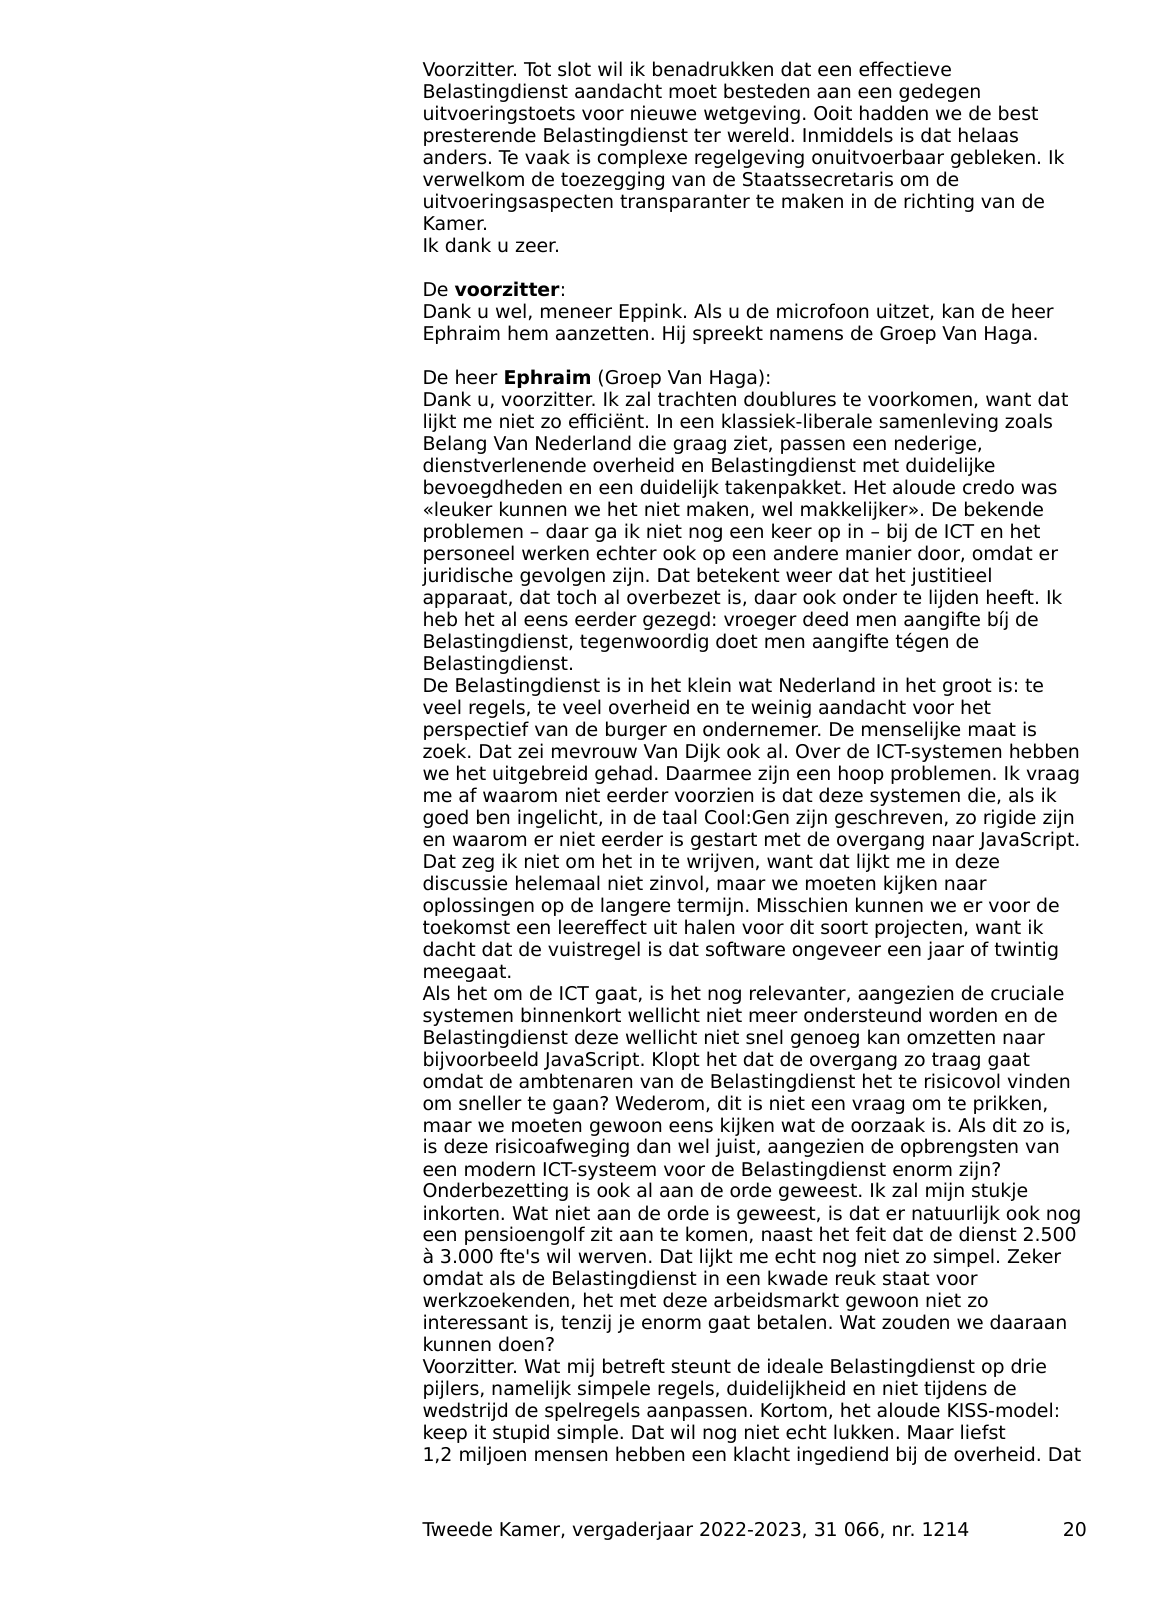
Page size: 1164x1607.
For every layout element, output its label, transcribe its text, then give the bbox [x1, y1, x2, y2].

text De heer Ephraim (Groep Van Haga): [422, 367, 1087, 389]
text De Belastingdienst is in het klein wat Nederland in het groot is: te veel regels, te veel overheid en te weinig aandacht voor het perspectief van de burger en ondernemer. De menselijke maat is zoek. Dat zei mevrouw Van Dijk ook al. Over de ICT-systemen hebben we het uitgebreid gehad. Daarmee zijn een hoop problemen. Ik vraag me af waarom niet eerder voorzien is dat deze systemen die, als ik goed ben ingelicht, in de taal Cool:Gen zijn geschreven, zo rigide zijn en waarom er niet eerder is gestart met de overgang naar JavaScript. Dat zeg ik niet om het in te wrijven, want dat lijkt me in deze discussie helemaal niet zinvol, maar we moeten kijken naar oplossingen op de langere termijn. Misschien kunnen we er voor de toekomst een leereffect uit halen voor dit soort projecten, want ik dacht dat de vuistregel is dat software ongeveer een jaar of twintig meegaat. [422, 675, 1087, 983]
text Voorzitter. Tot slot wil ik benadrukken dat een effectieve Belastingdienst aandacht moet besteden aan een gedegen uitvoeringstoets voor nieuwe wetgeving. Ooit hadden we de best presterende Belastingdienst ter wereld. Inmiddels is dat helaas anders. Te vaak is complexe regelgeving onuitvoerbaar gebleken. Ik verwelkom de toezegging van de Staatssecretaris om de uitvoeringsaspecten transparanter te maken in de richting van de Kamer. [422, 59, 1087, 235]
text Dank u, voorzitter. Ik zal trachten doublures te voorkomen, want dat lijkt me niet zo efficiënt. In een klassiek-liberale samenleving zoals Belang Van Nederland die graag ziet, passen een nederige, dienstverlenende overheid en Belastingdienst met duidelijke bevoegdheden en een duidelijk takenpakket. Het aloude credo was «leuker kunnen we het niet maken, wel makkelijker». De bekende problemen – daar ga ik niet nog een keer op in – bij de ICT en het personeel werken echter ook op een andere manier door, omdat er juridische gevolgen zijn. Dat betekent weer dat het justitieel apparaat, dat toch al overbezet is, daar ook onder te lijden heeft. Ik heb het al eens eerder gezegd: vroeger deed men aangifte bíj de Belastingdienst, tegenwoordig doet men aangifte tégen de Belastingdienst. [422, 389, 1087, 675]
text Onderbezetting is ook al aan de orde geweest. Ik zal mijn stukje inkorten. Wat niet aan de orde is geweest, is dat er natuurlijk ook nog een pensioengolf zit aan te komen, naast het feit dat de dienst 2.500 à 3.000 fte's wil werven. Dat lijkt me echt nog niet zo simpel. Zeker omdat als de Belastingdienst in een kwade reuk staat voor werkzoekenden, het met deze arbeidsmarkt gewoon niet zo interessant is, tenzij je enorm gaat betalen. Wat zouden we daaraan kunnen doen? [422, 1180, 1087, 1356]
text Voorzitter. Wat mij betreft steunt de ideale Belastingdienst op drie pijlers, namelijk simpele regels, duidelijkheid en niet tijdens de wedstrijd de spelregels aanpassen. Kortom, het aloude KISS-model: keep it stupid simple. Dat wil nog niet echt lukken. Maar liefst 1,2 miljoen mensen hebben een klacht ingediend bij de overheid. Dat [422, 1356, 1087, 1466]
text De voorzitter: [422, 279, 1087, 301]
text Als het om de ICT gaat, is het nog relevanter, aangezien de cruciale systemen binnenkort wellicht niet meer ondersteund worden en de Belastingdienst deze wellicht niet snel genoeg kan omzetten naar bijvoorbeeld JavaScript. Klopt het dat de overgang zo traag gaat omdat de ambtenaren van de Belastingdienst het te risicovol vinden om sneller te gaan? Wederom, dit is niet een vraag om te prikken, maar we moeten gewoon eens kijken wat de oorzaak is. Als dit zo is, is deze risicoafweging dan wel juist, aangezien de opbrengsten van een modern ICT-systeem voor de Belastingdienst enorm zijn? [422, 983, 1087, 1180]
text Ik dank u zeer. [422, 235, 1087, 257]
text Dank u wel, meneer Eppink. Als u de microfoon uitzet, kan de heer Ephraim hem aanzetten. Hij spreekt namens de Groep Van Haga. [422, 301, 1087, 345]
